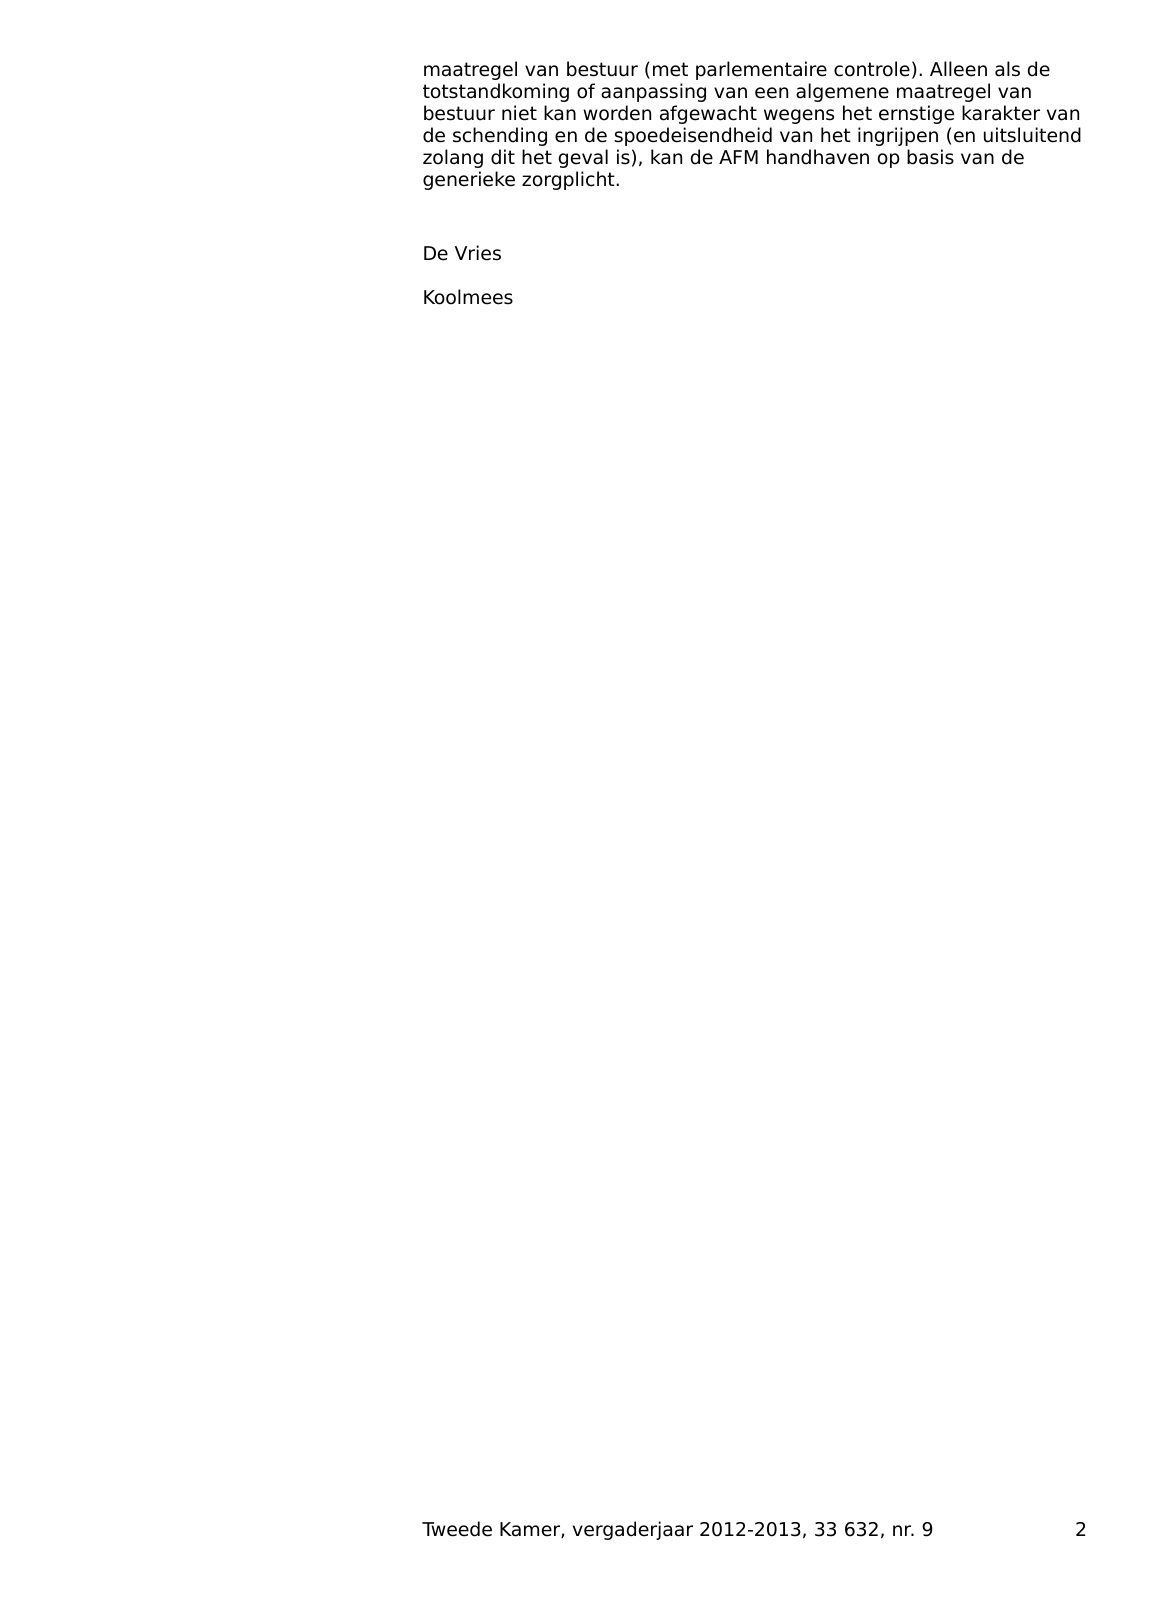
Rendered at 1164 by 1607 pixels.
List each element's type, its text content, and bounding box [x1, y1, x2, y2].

text De Vries Koolmees [422, 221, 1087, 309]
text maatregel van bestuur (met parlementaire controle). Alleen als de totstandkoming of aanpassing van een algemene maatregel van bestuur niet kan worden afgewacht wegens het ernstige karakter van de schending en de spoedeisendheid van het ingrijpen (en uitsluitend zolang dit het geval is), kan de AFM handhaven op basis van de generieke zorgplicht. [422, 59, 1087, 191]
